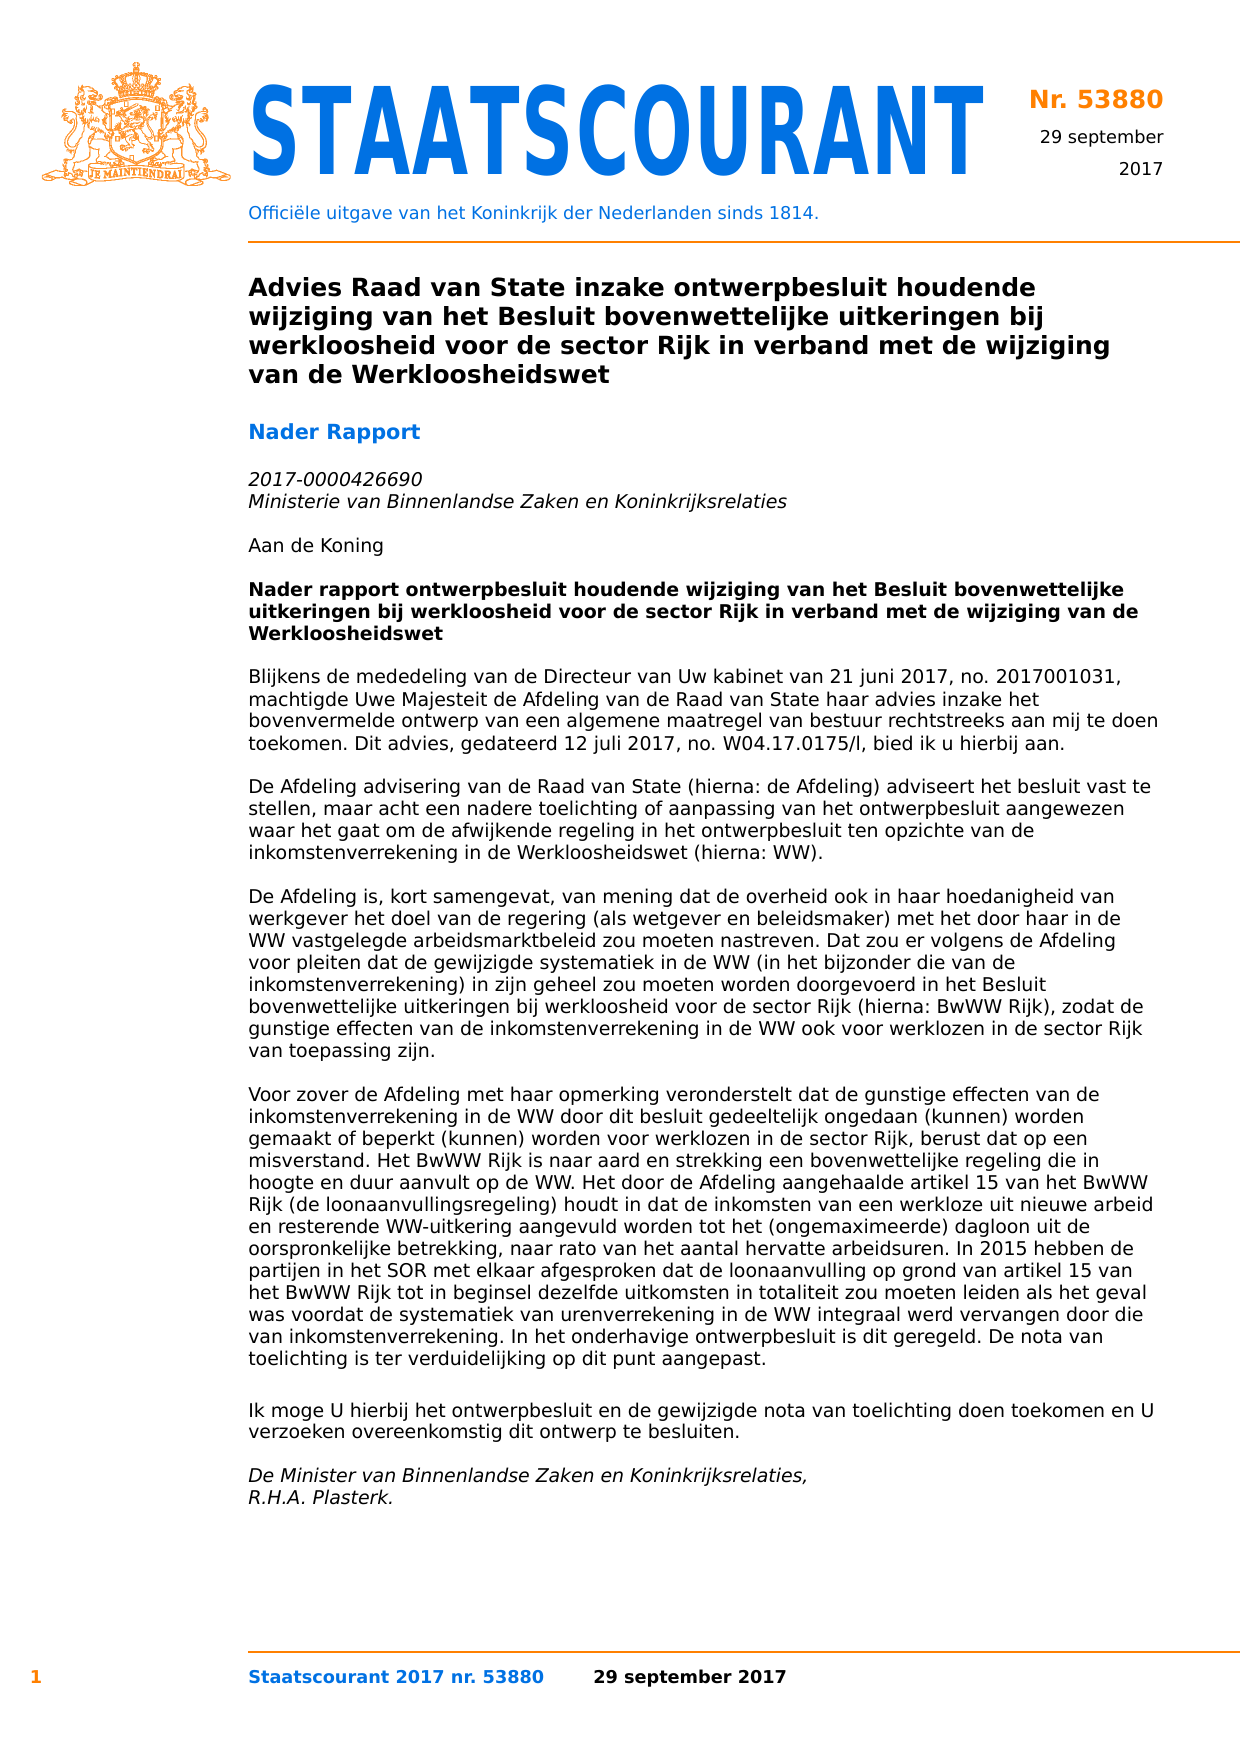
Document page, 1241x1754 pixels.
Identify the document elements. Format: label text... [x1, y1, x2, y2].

text De Minister van Binnenlandse Zaken en Koninkrijksrelaties, R.H.A. Plasterk. [248, 1465, 1163, 1509]
text Voor zover de Afdeling met haar opmerking veronderstelt dat de gunstige effecten van de inkomstenverrekening in de WW door dit besluit gedeeltelijk ongedaan (kunnen) worden gemaakt of beperkt (kunnen) worden voor werklozen in de sector Rijk, berust dat op een misverstand. Het BwWW Rijk is naar aard en strekking een bovenwettelijke regeling die in hoogte en duur aanvult op de WW. Het door de Afdeling aangehaalde artikel 15 van het BwWW Rijk (de loonaanvullingsregeling) houdt in dat de inkomsten van een werkloze uit nieuwe arbeid en resterende WW-uitkering aangevuld worden tot het (ongemaximeerde) dagloon uit de oorspronkelijke betrekking, naar rato van het aantal hervatte arbeidsuren. In 2015 hebben de partijen in het SOR met elkaar afgesproken dat de loonaanvulling op grond van artikel 15 van het BwWW Rijk tot in beginsel dezelfde uitkomsten in totaliteit zou moeten leiden als het geval was voordat de systematiek van urenverrekening in de WW integraal werd vervangen door die van inkomstenverrekening. In het onderhavige ontwerpbesluit is dit geregeld. De nota van toelichting is ter verduidelijking op dit punt aangepast. [248, 1084, 1163, 1369]
picture [41, 62, 231, 186]
table_cell Officiële uitgave van het Koninkrijk der Nederlanden sinds 1814. [248, 203, 1240, 241]
table_header STAATSCOURANT [248, 62, 998, 203]
table_header [25, 62, 248, 241]
text De Afdeling advisering van de Raad van State (hierna: de Afdeling) adviseert het besluit vast te stellen, maar acht een nadere toelichting of aanpassing van het ontwerpbesluit aangewezen waar het gaat om de afwijkende regeling in het ontwerpbesluit ten opzichte van de inkomstenverrekening in de Werkloosheidswet (hierna: WW). [248, 776, 1163, 864]
table_cell 29 september [998, 121, 1240, 153]
table_header Nr. 53880 [998, 62, 1240, 121]
text De Afdeling is, kort samengevat, van mening dat de overheid ook in haar hoedanigheid van werkgever het doel van de regering (als wetgever en beleidsmaker) met het door haar in de WW vastgelegde arbeidsmarktbeleid zou moeten nastreven. Dat zou er volgens de Afdeling voor pleiten dat de gewijzigde systematiek in de WW (in het bijzonder die van de inkomstenverrekening) in zijn geheel zou moeten worden doorgevoerd in het Besluit bovenwettelijke uitkeringen bij werkloosheid voor de sector Rijk (hierna: BwWW Rijk), zodat de gunstige effecten van de inkomstenverrekening in de WW ook voor werklozen in de sector Rijk van toepassing zijn. [248, 886, 1163, 1062]
text Nader rapport ontwerpbesluit houdende wijziging van het Besluit bovenwettelijke uitkeringen bij werkloosheid voor de sector Rijk in verband met de wijziging van de Werkloosheidswet [248, 579, 1163, 644]
table_cell 2017 [998, 153, 1240, 203]
text 2017-0000426690 [248, 469, 1163, 491]
subtitle Nader Rapport [248, 420, 1163, 444]
text Blijkens de mededeling van de Directeur van Uw kabinet van 21 juni 2017, no. 2017001031, machtigde Uwe Majesteit de Afdeling van de Raad van State haar advies inzake het bovenvermelde ontwerp van een algemene maatregel van bestuur rechtstreeks aan mij te doen toekomen. Dit advies, gedateerd 12 juli 2017, no. W04.17.0175/l, bied ik u hierbij aan. [248, 666, 1163, 754]
text Ministerie van Binnenlandse Zaken en Koninkrijksrelaties [248, 491, 1163, 513]
subtitle Advies Raad van State inzake ontwerpbesluit houdende wijziging van het Besluit bovenwettelijke uitkeringen bij werkloosheid voor de sector Rijk in verband met de wijziging van de Werkloosheidswet [248, 273, 1163, 390]
text Ik moge U hierbij het ontwerpbesluit en de gewijzigde nota van toelichting doen toekomen en U verzoeken overeenkomstig dit ontwerp te besluiten. [248, 1399, 1163, 1443]
text Aan de Koning [248, 535, 1163, 557]
